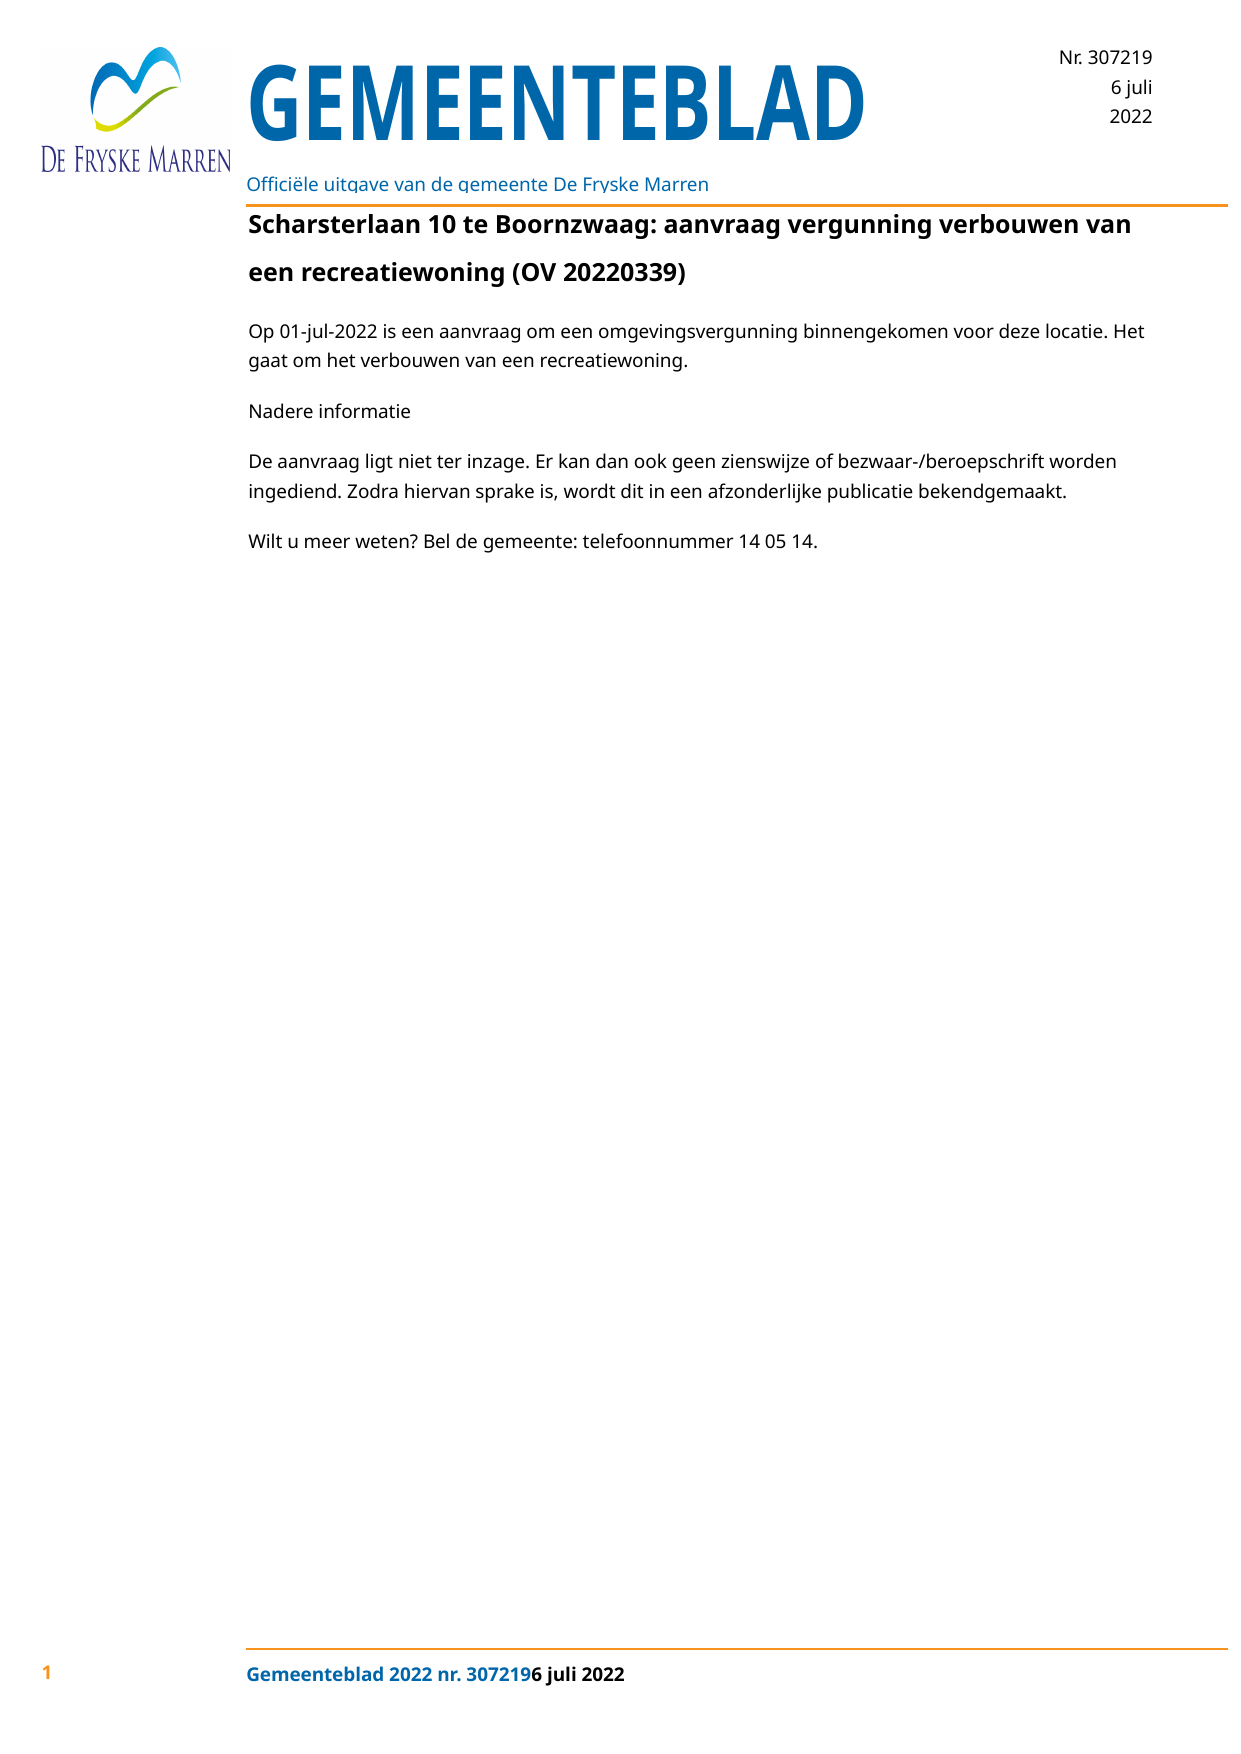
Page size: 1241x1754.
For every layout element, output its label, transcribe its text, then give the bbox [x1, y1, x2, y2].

picture [41, 47, 231, 172]
text Wilt u meer weten? Bel de gemeente: telefoonnummer 14 05 14. [248, 528, 1152, 554]
text Nadere informatie [248, 398, 1152, 424]
text De aanvraag ligt niet ter inzage. Er kan dan ook geen zienswijze of bezwaar-/beroepschrift worden ingediend. Zodra hiervan sprake is, wordt dit in een afzonderlijke publicatie bekendgemaakt. [248, 448, 1152, 504]
text Op 01-jul-2022 is een aanvraag om een omgevingsvergunning binnengekomen voor deze locatie. Het gaat om het verbouwen van een recreatiewoning. [248, 318, 1152, 373]
text Scharsterlaan 10 te Boornzwaag: aanvraag vergunning verbouwen van een recreatiewoning (OV 20220339) [248, 207, 1152, 288]
